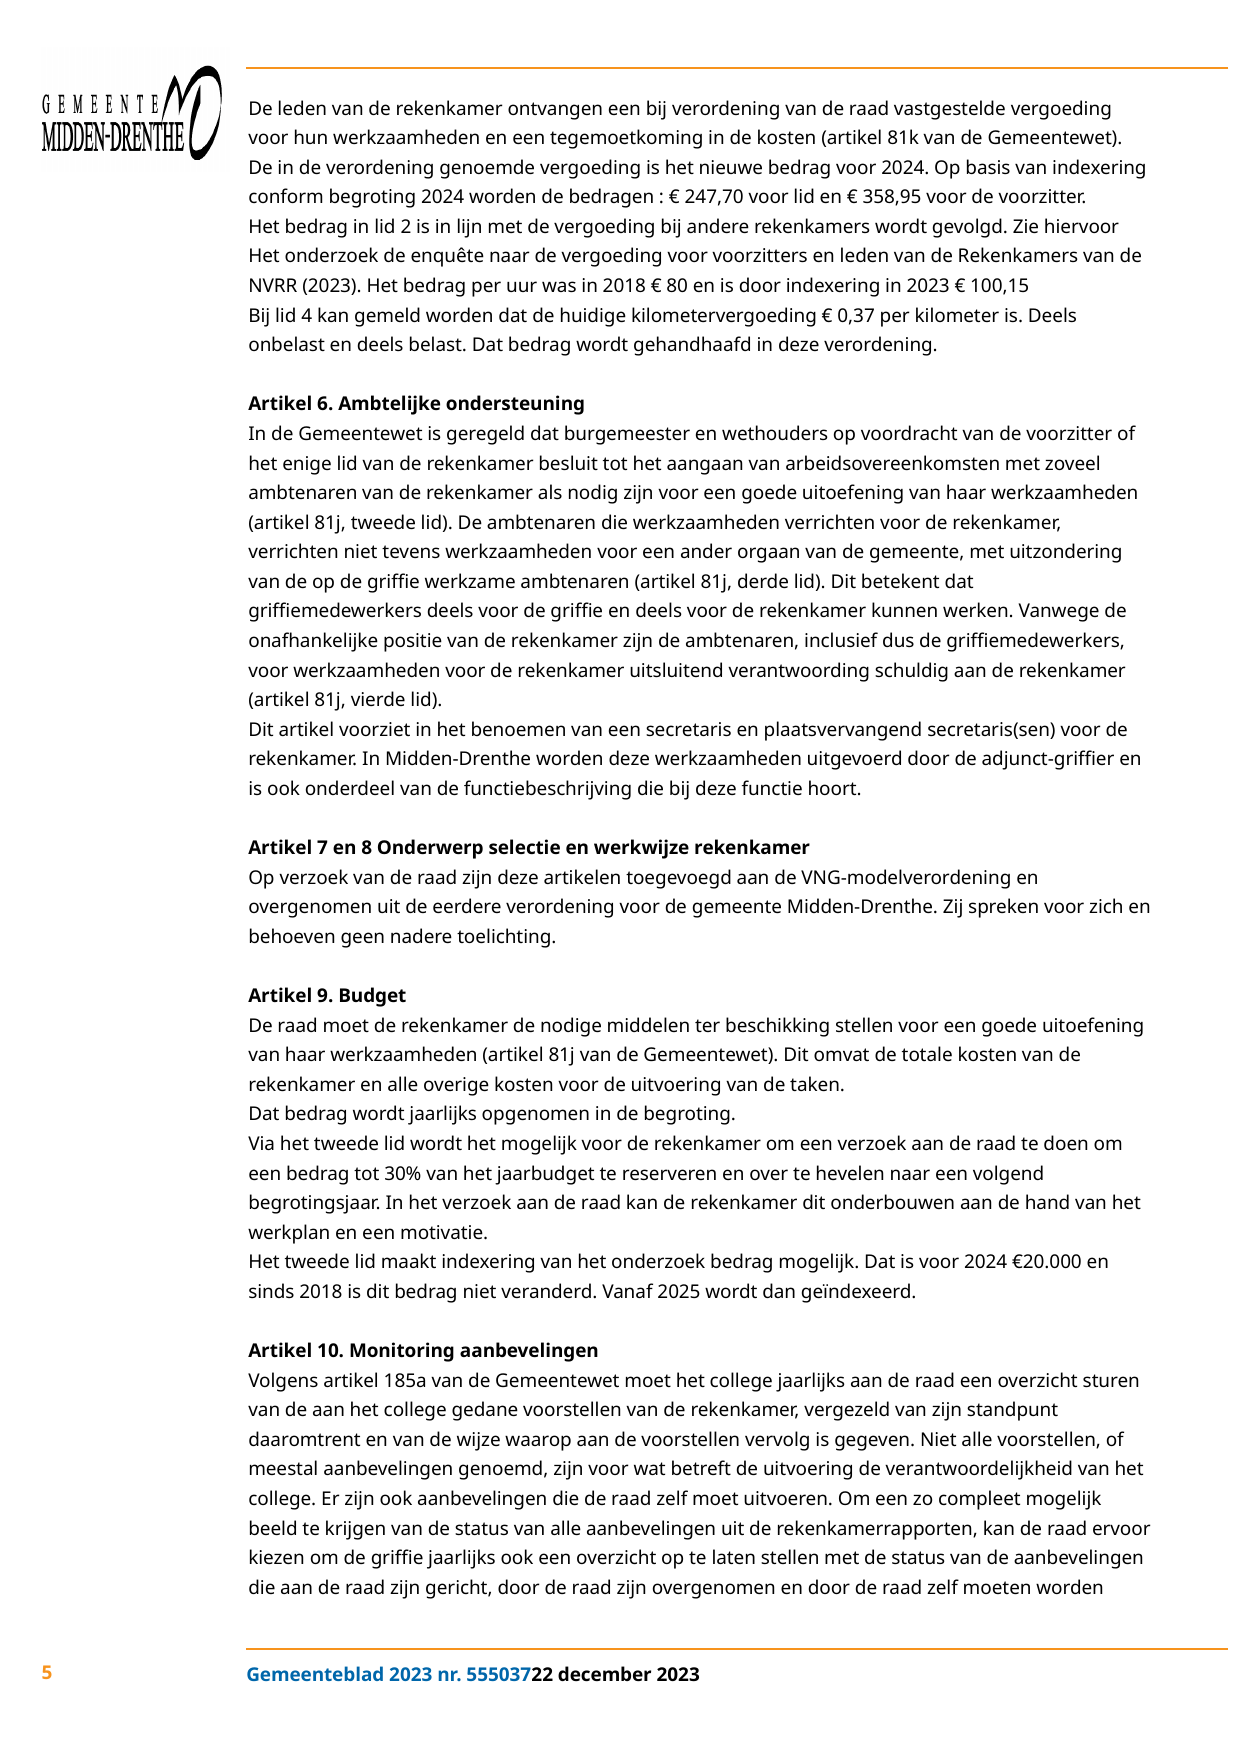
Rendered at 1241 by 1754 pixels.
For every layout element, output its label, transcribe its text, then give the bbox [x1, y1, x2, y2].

text De raad moet de rekenkamer de nodige middelen ter beschikking stellen voor een goede uitoefening van haar werkzaamheden (artikel 81j van de Gemeentewet). Dit omvat de totale kosten van de rekenkamer en alle overige kosten voor de uitvoering van de taken. [248, 1012, 1152, 1097]
text Het bedrag in lid 2 is in lijn met de vergoeding bij andere rekenkamers wordt gevolgd. Zie hiervoor Het onderzoek de enquête naar de vergoeding voor voorzitters en leden van de Rekenkamers van de NVRR (2023). Het bedrag per uur was in 2018 € 80 en is door indexering in 2023 € 100,15 [248, 213, 1152, 298]
text Artikel 7 en 8 Onderwerp selectie en werkwijze rekenkamer [248, 834, 1152, 860]
text Het tweede lid maakt indexering van het onderzoek bedrag mogelijk. Dat is voor 2024 €20.000 en sinds 2018 is dit bedrag niet veranderd. Vanaf 2025 wordt dan geïndexeerd. [248, 1248, 1152, 1304]
text Bij lid 4 kan gemeld worden dat de huidige kilometervergoeding € 0,37 per kilometer is. Deels onbelast en deels belast. Dat bedrag wordt gehandhaafd in deze verordening. [248, 302, 1152, 357]
text Via het tweede lid wordt het mogelijk voor de rekenkamer om een verzoek aan de raad te doen om een bedrag tot 30% van het jaarbudget te reserveren en over te hevelen naar een volgend begrotingsjaar. In het verzoek aan de raad kan de rekenkamer dit onderbouwen aan de hand van het werkplan en een motivatie. [248, 1130, 1152, 1245]
text Artikel 9. Budget [248, 982, 1152, 1008]
picture [41, 47, 231, 172]
text Artikel 10. Monitoring aanbevelingen [248, 1337, 1152, 1363]
text In de Gemeentewet is geregeld dat burgemeester en wethouders op voordracht van de voorzitter of het enige lid van de rekenkamer besluit tot het aangaan van arbeidsovereenkomsten met zoveel ambtenaren van de rekenkamer als nodig zijn voor een goede uitoefening van haar werkzaamheden (artikel 81j, tweede lid). De ambtenaren die werkzaamheden verrichten voor de rekenkamer, verrichten niet tevens werkzaamheden voor een ander orgaan van de gemeente, met uitzondering van de op de griffie werkzame ambtenaren (artikel 81j, derde lid). Dit betekent dat griffiemedewerkers deels voor de griffie en deels voor de rekenkamer kunnen werken. Vanwege de onafhankelijke positie van de rekenkamer zijn de ambtenaren, inclusief dus de griffiemedewerkers, voor werkzaamheden voor de rekenkamer uitsluitend verantwoording schuldig aan de rekenkamer (artikel 81j, vierde lid). [248, 420, 1152, 712]
text Volgens artikel 185a van de Gemeentewet moet het college jaarlijks aan de raad een overzicht sturen van de aan het college gedane voorstellen van de rekenkamer, vergezeld van zijn standpunt daaromtrent en van de wijze waarop aan de voorstellen vervolg is gegeven. Niet alle voorstellen, of meestal aanbevelingen genoemd, zijn voor wat betreft de uitvoering de verantwoordelijkheid van het college. Er zijn ook aanbevelingen die de raad zelf moet uitvoeren. Om een zo compleet mogelijk beeld te krijgen van de status van alle aanbevelingen uit de rekenkamerrapporten, kan de raad ervoor kiezen om de griffie jaarlijks ook een overzicht op te laten stellen met de status van de aanbevelingen die aan de raad zijn gericht, door de raad zijn overgenomen en door de raad zelf moeten worden [248, 1367, 1152, 1600]
text Dit artikel voorziet in het benoemen van een secretaris en plaatsvervangend secretaris(sen) voor de rekenkamer. In Midden-Drenthe worden deze werkzaamheden uitgevoerd door de adjunct-griffier en is ook onderdeel van de functiebeschrijving die bij deze functie hoort. [248, 716, 1152, 801]
text Artikel 6. Ambtelijke ondersteuning [248, 391, 1152, 416]
text Op verzoek van de raad zijn deze artikelen toegevoegd aan de VNG-modelverordening en overgenomen uit de eerdere verordening voor de gemeente Midden-Drenthe. Zij spreken voor zich en behoeven geen nadere toelichting. [248, 864, 1152, 949]
text Dat bedrag wordt jaarlijks opgenomen in de begroting. [248, 1101, 1152, 1126]
text De leden van de rekenkamer ontvangen een bij verordening van de raad vastgestelde vergoeding voor hun werkzaamheden en een tegemoetkoming in de kosten (artikel 81k van de Gemeentewet). De in de verordening genoemde vergoeding is het nieuwe bedrag voor 2024. Op basis van indexering conform begroting 2024 worden de bedragen : € 247,70 voor lid en € 358,95 voor de voorzitter. [248, 95, 1152, 209]
